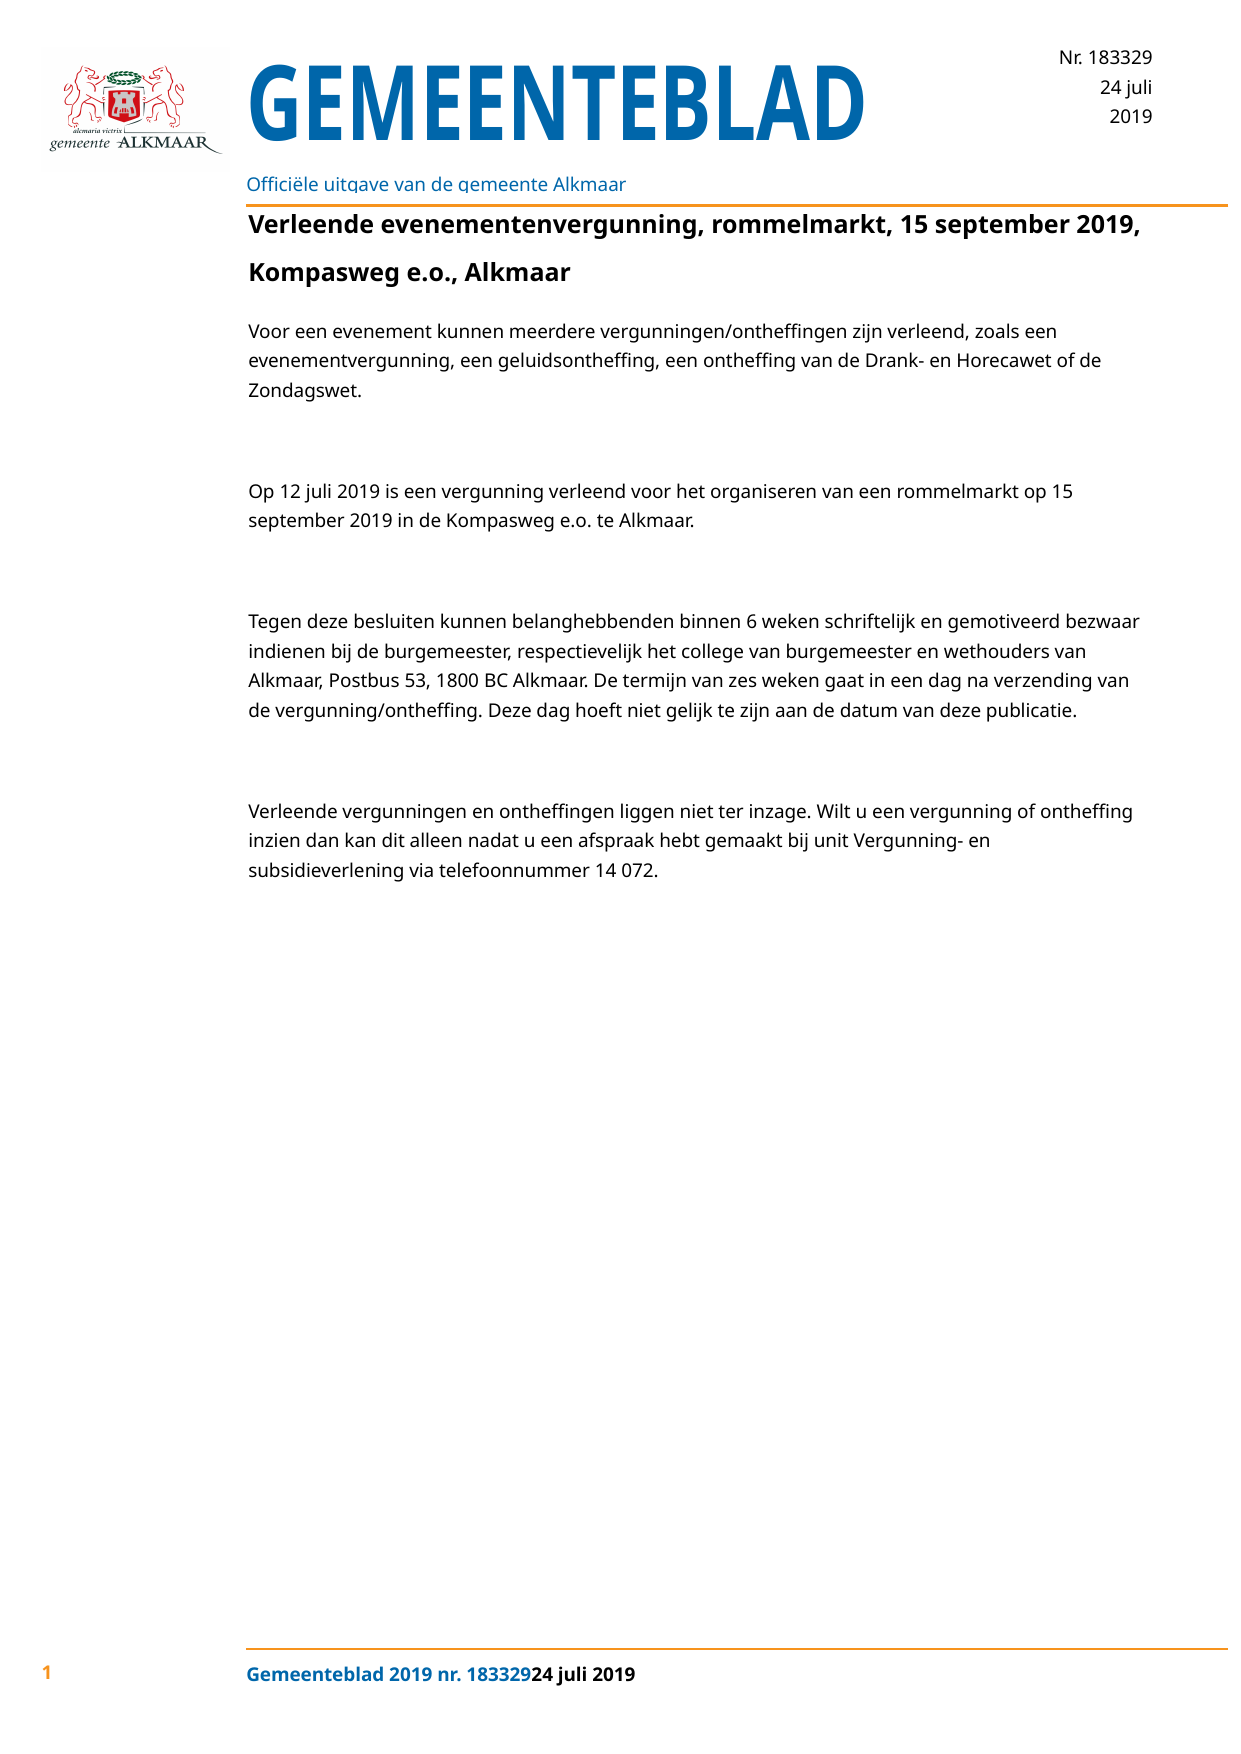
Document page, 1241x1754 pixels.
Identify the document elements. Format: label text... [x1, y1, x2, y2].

text Op 12 juli 2019 is een vergunning verleend voor het organiseren van een rommelmarkt op 15 september 2019 in de Kompasweg e.o. te Alkmaar. [248, 478, 1152, 533]
picture [41, 47, 231, 172]
text Verleende evenementenvergunning, rommelmarkt, 15 september 2019, Kompasweg e.o., Alkmaar [248, 207, 1152, 288]
text Tegen deze besluiten kunnen belanghebbenden binnen 6 weken schriftelijk en gemotiveerd bezwaar indienen bij de burgemeester, respectievelijk het college van burgemeester en wethouders van Alkmaar, Postbus 53, 1800 BC Alkmaar. De termijn van zes weken gaat in een dag na verzending van de vergunning/ontheffing. Deze dag hoeft niet gelijk te zijn aan de datum van deze publicatie. [248, 608, 1152, 723]
text Voor een evenement kunnen meerdere vergunningen/ontheffingen zijn verleend, zoals een evenementvergunning, een geluidsontheffing, een ontheffing van de Drank- en Horecawet of de Zondagswet. [248, 318, 1152, 403]
text Verleende vergunningen en ontheffingen liggen niet ter inzage. Wilt u een vergunning of ontheffing inzien dan kan dit alleen nadat u een afspraak hebt gemaakt bij unit Vergunning- en subsidieverlening via telefoonnummer 14 072. [248, 798, 1152, 883]
